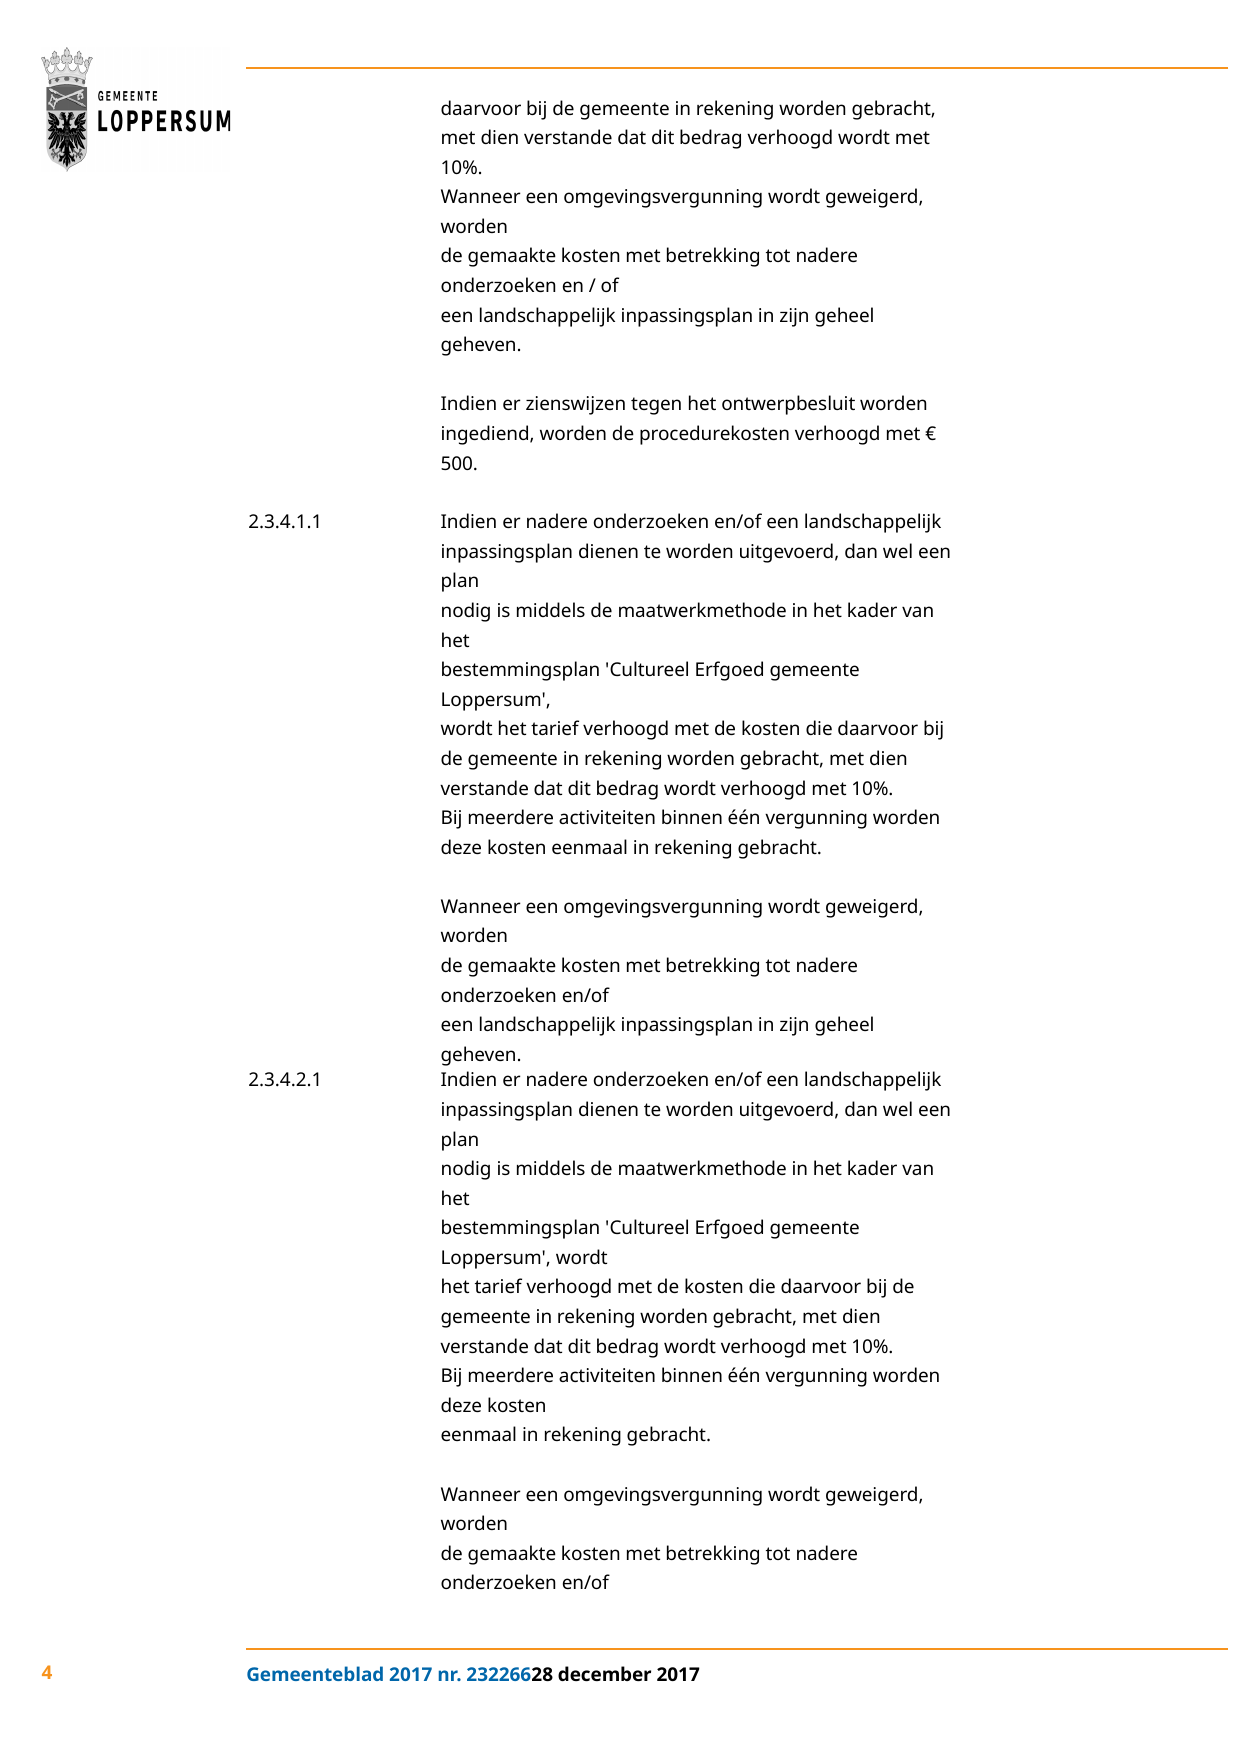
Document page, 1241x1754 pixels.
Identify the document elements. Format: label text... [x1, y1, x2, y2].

table_cell [248, 95, 440, 476]
table_cell 2.3.4.2.1 [248, 1067, 440, 1595]
table_cell [959, 95, 1152, 476]
picture [41, 47, 231, 172]
table_cell daarvoor bij de gemeente in rekening worden gebracht, met dien verstande dat dit bedrag verhoogd wordt met 10%. Wanneer een omgevingsvergunning wordt geweigerd, worden de gemaakte kosten met betrekking tot nadere onderzoeken en / of een landschappelijk inpassingsplan in zijn geheel geheven. Indien er zienswijzen tegen het ontwerpbesluit worden ingediend, worden de procedurekosten verhoogd met € 500. [440, 95, 959, 476]
table_cell Indien er nadere onderzoeken en/of een landschappelijk inpassingsplan dienen te worden uitgevoerd, dan wel een plan nodig is middels de maatwerkmethode in het kader van het bestemmingsplan 'Cultureel Erfgoed gemeente Loppersum', wordt het tarief verhoogd met de kosten die daarvoor bij de gemeente in rekening worden gebracht, met dien verstande dat dit bedrag wordt verhoogd met 10%. Bij meerdere activiteiten binnen één vergunning worden deze kosten eenmaal in rekening gebracht. Wanneer een omgevingsvergunning wordt geweigerd, worden de gemaakte kosten met betrekking tot nadere onderzoeken en/of [440, 1067, 959, 1595]
table_cell [959, 1067, 1152, 1595]
table_header Indien er nadere onderzoeken en/of een landschappelijk inpassingsplan dienen te worden uitgevoerd, dan wel een plan nodig is middels de maatwerkmethode in het kader van het bestemmingsplan 'Cultureel Erfgoed gemeente Loppersum', wordt het tarief verhoogd met de kosten die daarvoor bij de gemeente in rekening worden gebracht, met dien verstande dat dit bedrag wordt verhoogd met 10%. Bij meerdere activiteiten binnen één vergunning worden deze kosten eenmaal in rekening gebracht. Wanneer een omgevingsvergunning wordt geweigerd, worden de gemaakte kosten met betrekking tot nadere onderzoeken en/of een landschappelijk inpassingsplan in zijn geheel geheven. [440, 509, 959, 1067]
table_header [959, 509, 1152, 1067]
table_header 2.3.4.1.1 [248, 509, 440, 1067]
